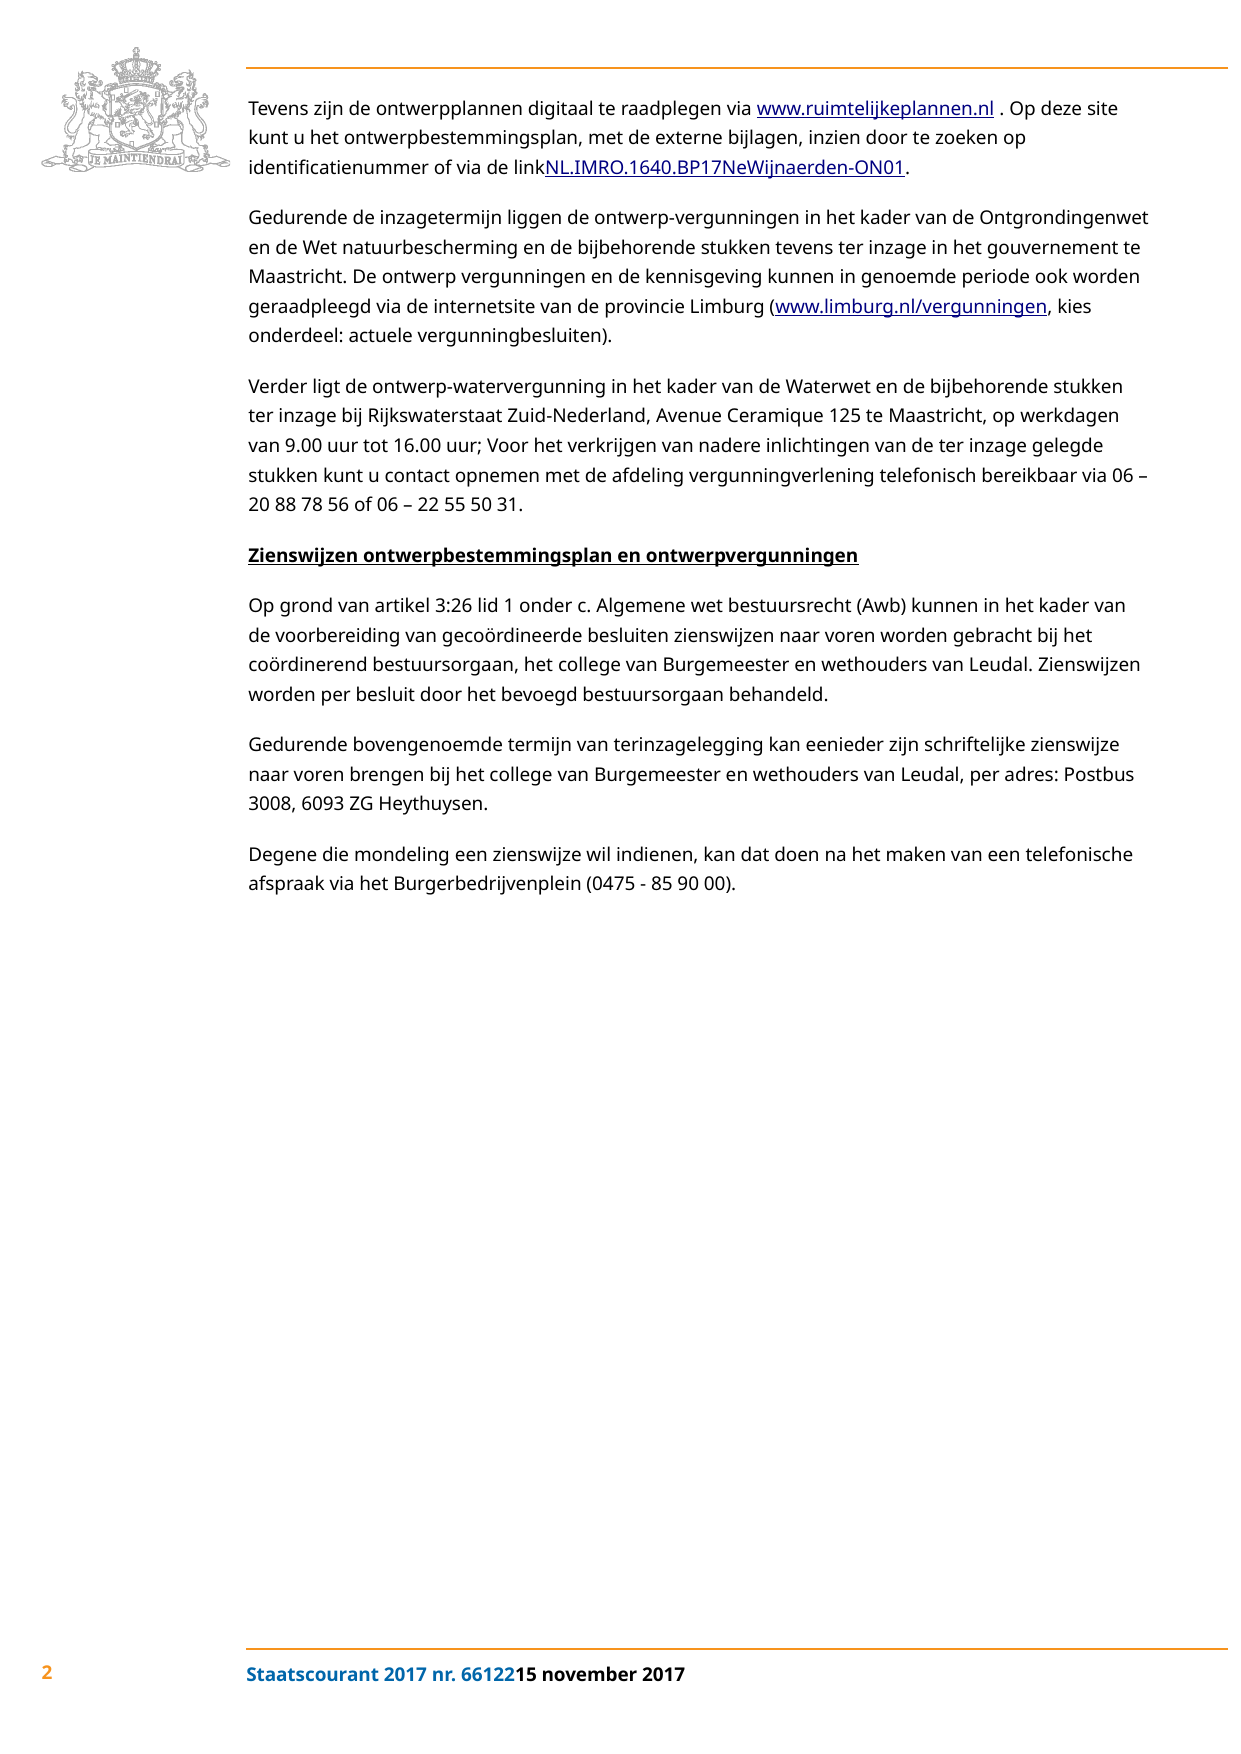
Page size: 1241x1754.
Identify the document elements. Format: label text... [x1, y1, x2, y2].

text Zienswijzen ontwerpbestemmingsplan en ontwerpvergunningen [248, 542, 1152, 568]
text Op grond van artikel 3:26 lid 1 onder c. Algemene wet bestuursrecht (Awb) kunnen in het kader van de voorbereiding van gecoördineerde besluiten zienswijzen naar voren worden gebracht bij het coördinerend bestuursorgaan, het college van Burgemeester en wethouders van Leudal. Zienswijzen worden per besluit door het bevoegd bestuursorgaan behandeld. [248, 592, 1152, 707]
text Gedurende bovengenoemde termijn van terinzagelegging kan eenieder zijn schriftelijke zienswijze naar voren brengen bij het college van Burgemeester en wethouders van Leudal, per adres: Postbus 3008, 6093 ZG Heythuysen. [248, 731, 1152, 816]
text Degene die mondeling een zienswijze wil indienen, kan dat doen na het maken van een telefonische afspraak via het Burgerbedrijvenplein (0475 - 85 90 00). [248, 841, 1152, 896]
text Verder ligt de ontwerp-watervergunning in het kader van de Waterwet en de bijbehorende stukken ter inzage bij Rijkswaterstaat Zuid-Nederland, Avenue Ceramique 125 te Maastricht, op werkdagen van 9.00 uur tot 16.00 uur; Voor het verkrijgen van nadere inlichtingen van de ter inzage gelegde stukken kunt u contact opnemen met de afdeling vergunningverlening telefonisch bereikbaar via 06 – 20 88 78 56 of 06 – 22 55 50 31. [248, 373, 1152, 517]
picture [41, 47, 231, 172]
text Tevens zijn de ontwerpplannen digitaal te raadplegen via www.ruimtelijkeplannen.nl . Op deze site kunt u het ontwerpbestemmingsplan, met de externe bijlagen, inzien door te zoeken op identificatienummer of via de linkNL.IMRO.1640.BP17NeWijnaerden-ON01. [248, 95, 1152, 180]
text Gedurende de inzagetermijn liggen de ontwerp-vergunningen in het kader van de Ontgrondingenwet en de Wet natuurbescherming en de bijbehorende stukken tevens ter inzage in het gouvernement te Maastricht. De ontwerp vergunningen en de kennisgeving kunnen in genoemde periode ook worden geraadpleegd via de internetsite van de provincie Limburg (www.limburg.nl/vergunningen, kies onderdeel: actuele vergunningbesluiten). [248, 204, 1152, 348]
